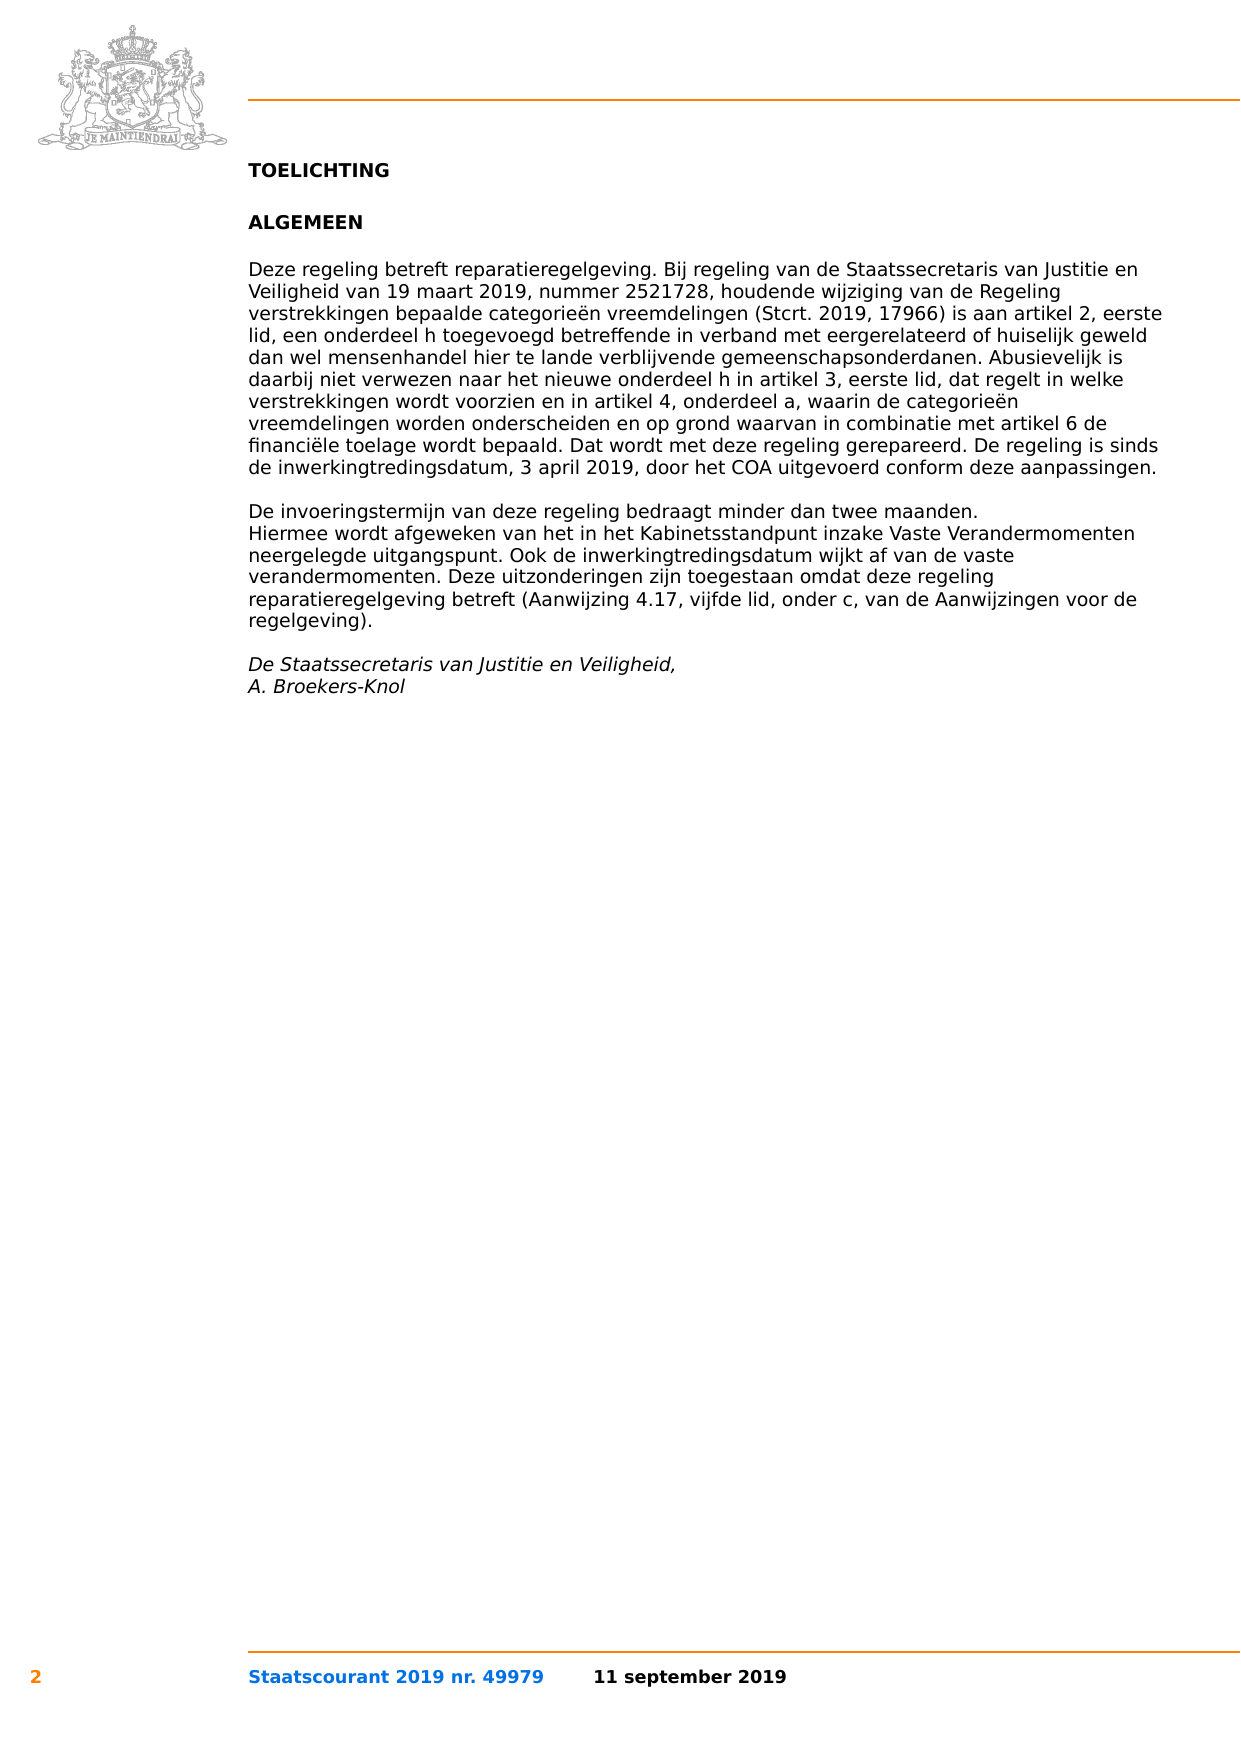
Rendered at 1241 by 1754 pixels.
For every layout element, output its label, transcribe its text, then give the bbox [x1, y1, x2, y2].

subtitle ALGEMEEN [248, 212, 1163, 234]
text Hiermee wordt afgeweken van het in het Kabinetsstandpunt inzake Vaste Verandermomenten neergelegde uitgangspunt. Ook de inwerkingtredingsdatum wijkt af van de vaste verandermomenten. Deze uitzonderingen zijn toegestaan omdat deze regeling reparatieregelgeving betreft (Aanwijzing 4.17, vijfde lid, onder c, van de Aanwijzingen voor de regelgeving). [248, 522, 1163, 632]
text De Staatssecretaris van Justitie en Veiligheid, A. Broekers-Knol [248, 654, 1163, 698]
picture [38, 25, 227, 150]
subtitle TOELICHTING [248, 160, 1163, 182]
text Deze regeling betreft reparatieregelgeving. Bij regeling van de Staatssecretaris van Justitie en Veiligheid van 19 maart 2019, nummer 2521728, houdende wijziging van de Regeling verstrekkingen bepaalde categorieën vreemdelingen (Stcrt. 2019, 17966) is aan artikel 2, eerste lid, een onderdeel h toegevoegd betreffende in verband met eergerelateerd of huiselijk geweld dan wel mensenhandel hier te lande verblijvende gemeenschapsonderdanen. Abusievelijk is daarbij niet verwezen naar het nieuwe onderdeel h in artikel 3, eerste lid, dat regelt in welke verstrekkingen wordt voorzien en in artikel 4, onderdeel a, waarin de categorieën vreemdelingen worden onderscheiden en op grond waarvan in combinatie met artikel 6 de financiële toelage wordt bepaald. Dat wordt met deze regeling gerepareerd. De regeling is sinds de inwerkingtredingsdatum, 3 april 2019, door het COA uitgevoerd conform deze aanpassingen. [248, 259, 1163, 479]
text De invoeringstermijn van deze regeling bedraagt minder dan twee maanden. [248, 501, 1163, 522]
